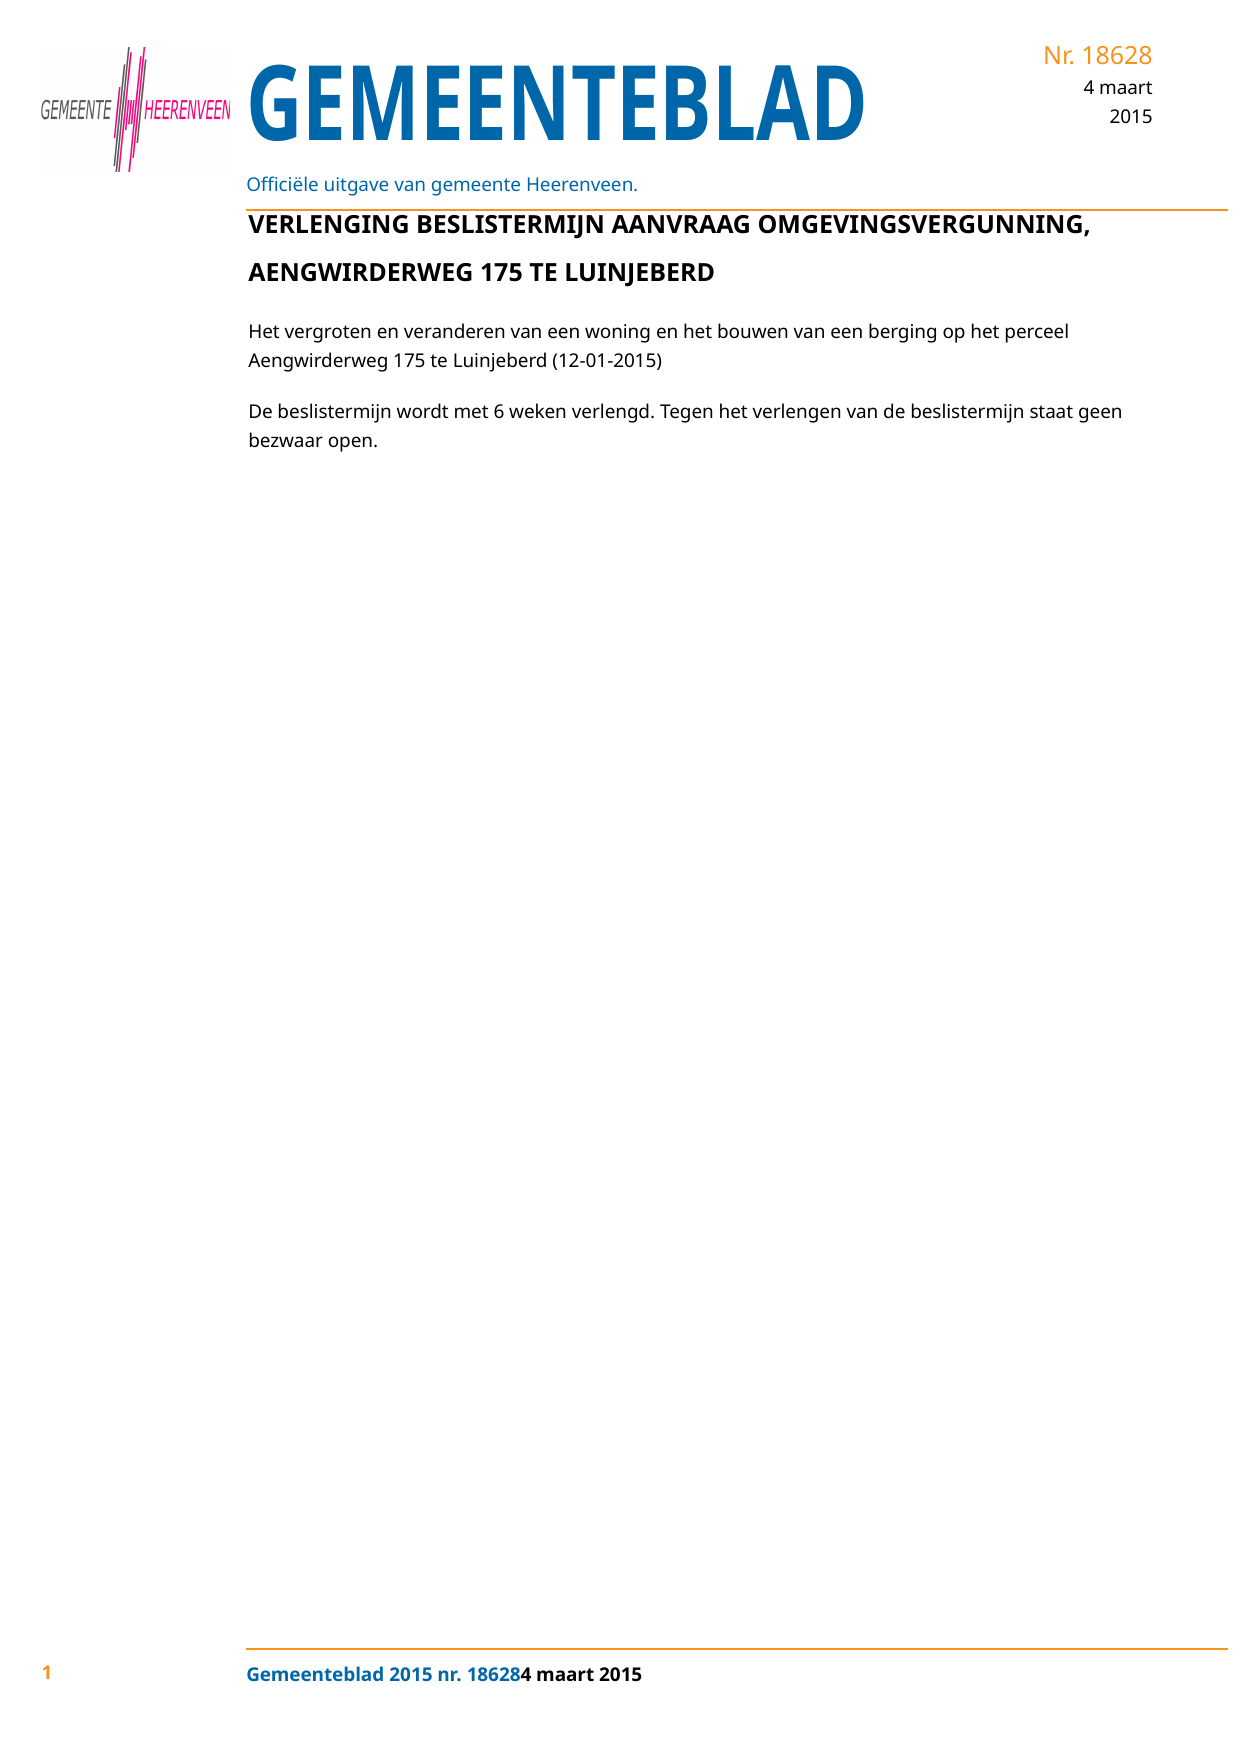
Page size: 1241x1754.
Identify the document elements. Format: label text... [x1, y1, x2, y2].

picture [41, 47, 231, 172]
text VERLENGING BESLISTERMIJN AANVRAAG OMGEVINGSVERGUNNING, AENGWIRDERWEG 175 TE LUINJEBERD [248, 211, 1152, 288]
text De beslistermijn wordt met 6 weken verlengd. Tegen het verlengen van de beslistermijn staat geen bezwaar open. [248, 398, 1152, 453]
text Het vergroten en veranderen van een woning en het bouwen van een berging op het perceel Aengwirderweg 175 te Luinjeberd (12-01-2015) [248, 318, 1152, 373]
